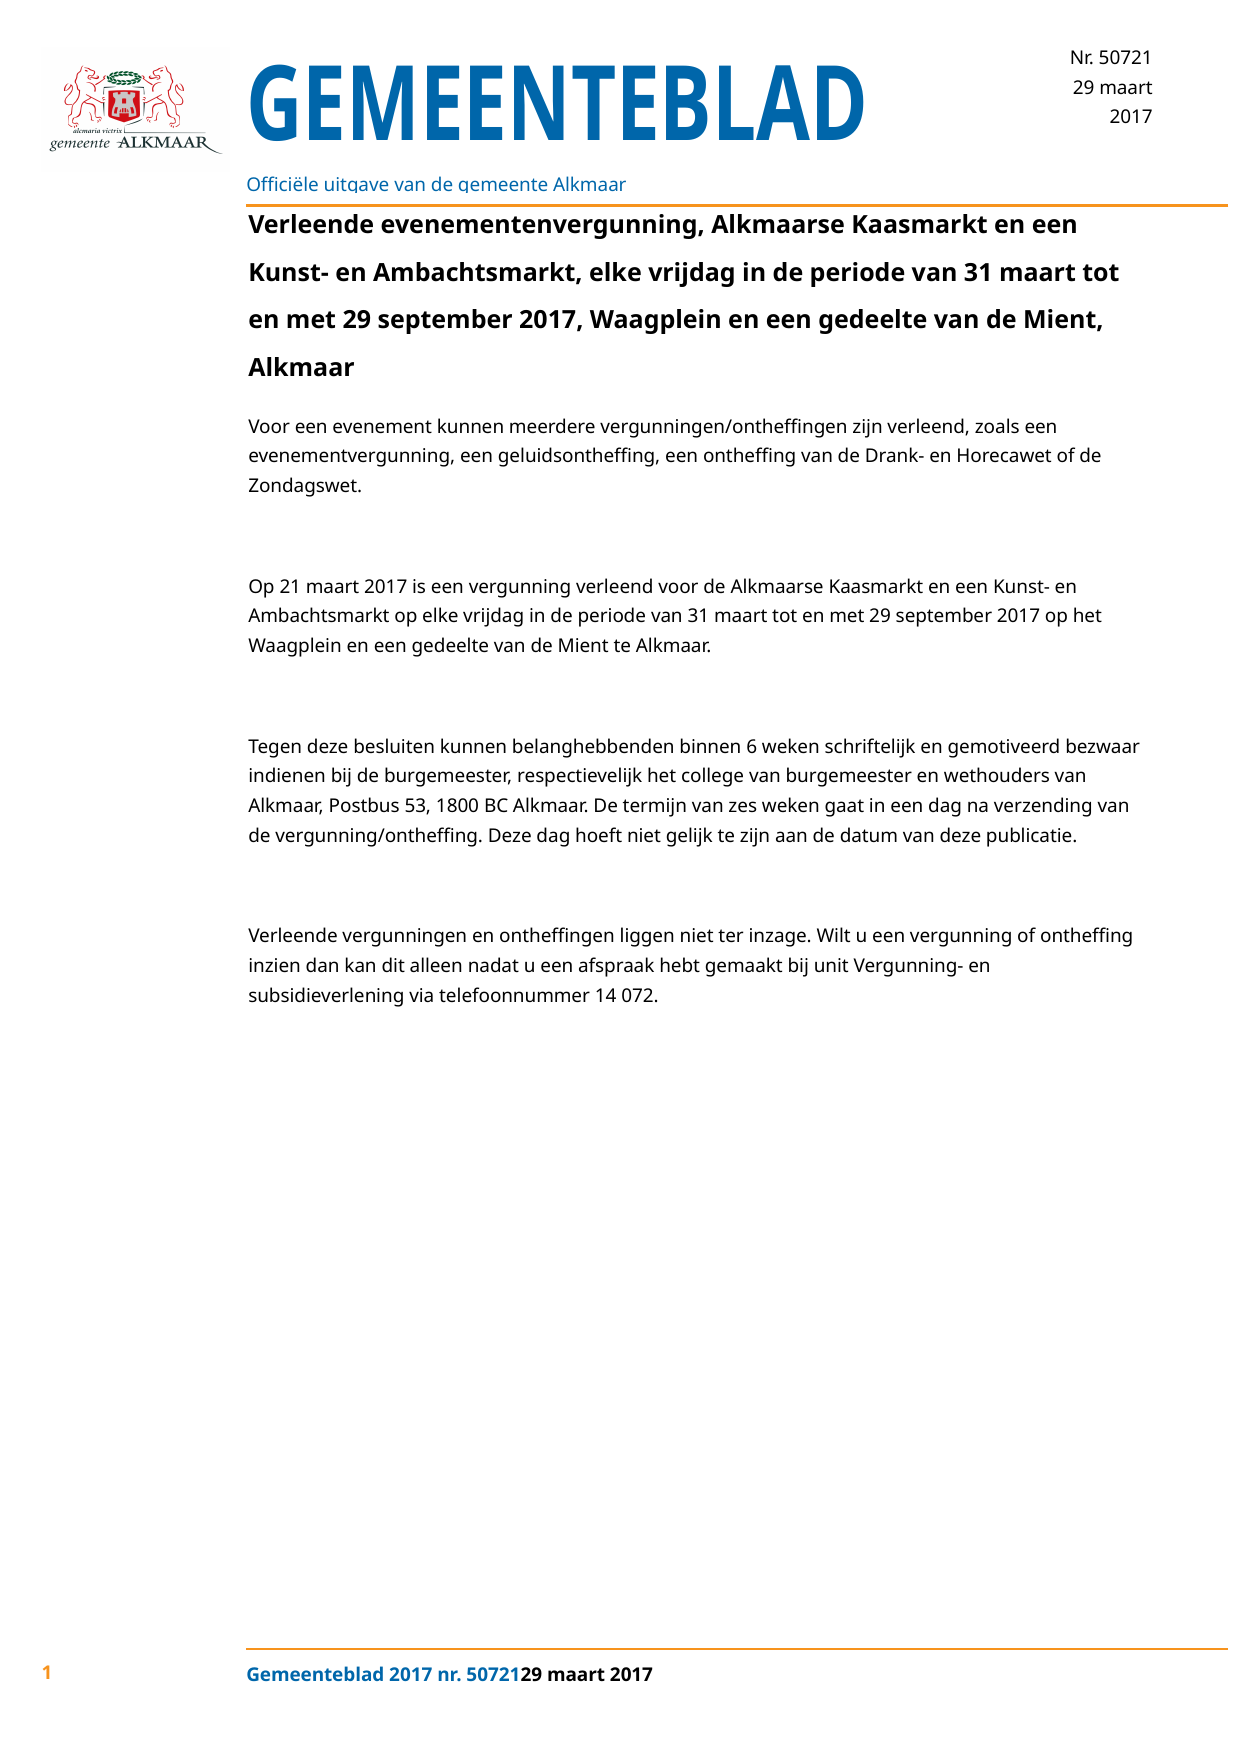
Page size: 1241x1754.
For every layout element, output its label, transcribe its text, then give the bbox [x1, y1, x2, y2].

text Voor een evenement kunnen meerdere vergunningen/ontheffingen zijn verleend, zoals een evenementvergunning, een geluidsontheffing, een ontheffing van de Drank- en Horecawet of de Zondagswet. [248, 413, 1152, 498]
text Op 21 maart 2017 is een vergunning verleend voor de Alkmaarse Kaasmarkt en een Kunst- en Ambachtsmarkt op elke vrijdag in de periode van 31 maart tot en met 29 september 2017 op het Waagplein en een gedeelte van de Mient te Alkmaar. [248, 573, 1152, 658]
text Verleende vergunningen en ontheffingen liggen niet ter inzage. Wilt u een vergunning of ontheffing inzien dan kan dit alleen nadat u een afspraak hebt gemaakt bij unit Vergunning- en subsidieverlening via telefoonnummer 14 072. [248, 923, 1152, 1008]
text Verleende evenementenvergunning, Alkmaarse Kaasmarkt en een Kunst- en Ambachtsmarkt, elke vrijdag in de periode van 31 maart tot en met 29 september 2017, Waagplein en een gedeelte van de Mient, Alkmaar [248, 207, 1152, 384]
text Tegen deze besluiten kunnen belanghebbenden binnen 6 weken schriftelijk en gemotiveerd bezwaar indienen bij de burgemeester, respectievelijk het college van burgemeester en wethouders van Alkmaar, Postbus 53, 1800 BC Alkmaar. De termijn van zes weken gaat in een dag na verzending van de vergunning/ontheffing. Deze dag hoeft niet gelijk te zijn aan de datum van deze publicatie. [248, 733, 1152, 848]
picture [41, 47, 231, 172]
